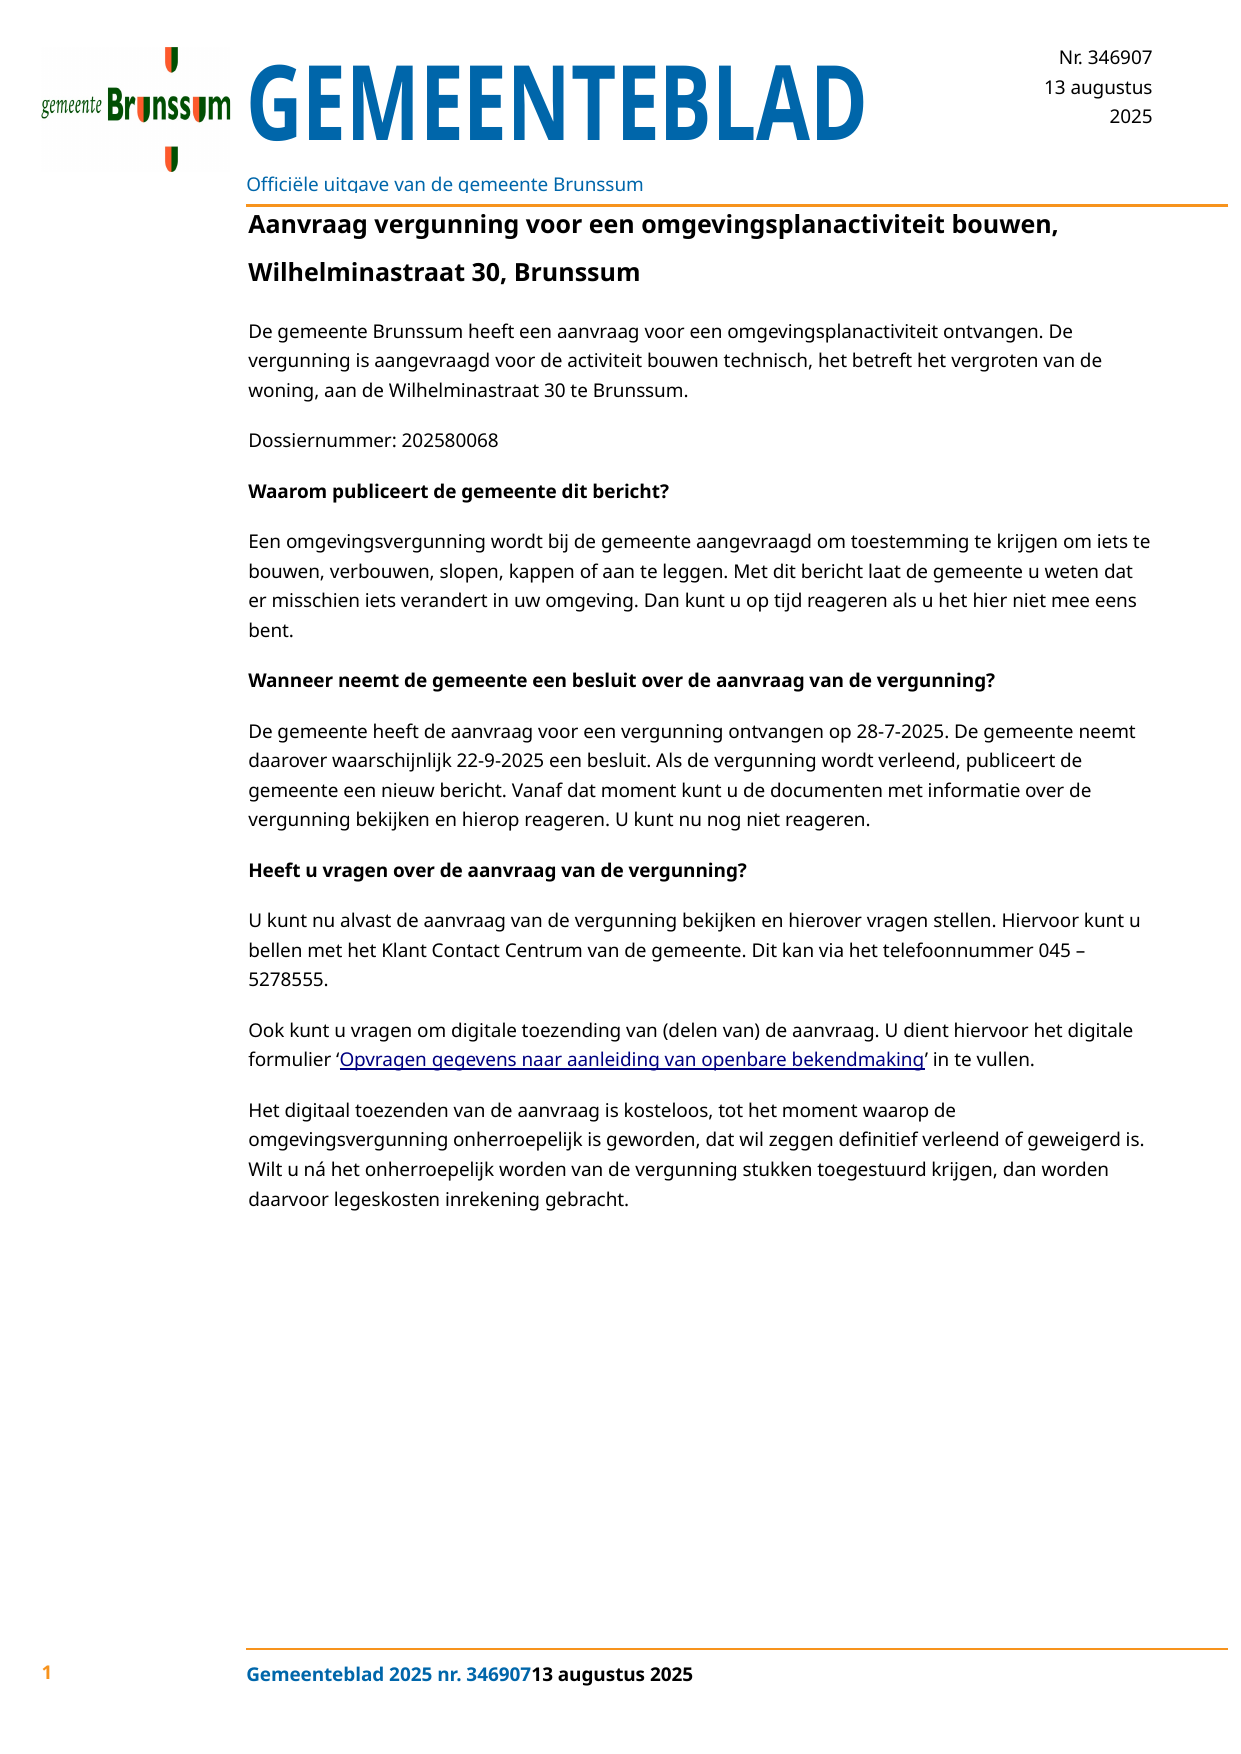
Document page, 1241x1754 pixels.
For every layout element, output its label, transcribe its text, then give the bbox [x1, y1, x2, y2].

text De gemeente Brunssum heeft een aanvraag voor een omgevingsplanactiviteit ontvangen. De vergunning is aangevraagd voor de activiteit bouwen technisch, het betreft het vergroten van de woning, aan de Wilhelminastraat 30 te Brunssum. [248, 318, 1152, 403]
text U kunt nu alvast de aanvraag van de vergunning bekijken en hierover vragen stellen. Hiervoor kunt u bellen met het Klant Contact Centrum van de gemeente. Dit kan via het telefoonnummer 045 – 5278555. [248, 907, 1152, 992]
text Dossiernummer: 202580068 [248, 427, 1152, 453]
text Een omgevingsvergunning wordt bij de gemeente aangevraagd om toestemming te krijgen om iets te bouwen, verbouwen, slopen, kappen of aan te leggen. Met dit bericht laat de gemeente u weten dat er misschien iets verandert in uw omgeving. Dan kunt u op tijd reageren als u het hier niet mee eens bent. [248, 528, 1152, 643]
text Waarom publiceert de gemeente dit bericht? [248, 478, 1152, 504]
text Aanvraag vergunning voor een omgevingsplanactiviteit bouwen, Wilhelminastraat 30, Brunssum [248, 207, 1152, 288]
text De gemeente heeft de aanvraag voor een vergunning ontvangen op 28-7-2025. De gemeente neemt daarover waarschijnlijk 22-9-2025 een besluit. Als de vergunning wordt verleend, publiceert de gemeente een nieuw bericht. Vanaf dat moment kunt u de documenten met informatie over de vergunning bekijken en hierop reageren. U kunt nu nog niet reageren. [248, 718, 1152, 832]
picture [41, 47, 231, 172]
text Heeft u vragen over de aanvraag van de vergunning? [248, 857, 1152, 883]
text Ook kunt u vragen om digitale toezending van (delen van) de aanvraag. U dient hiervoor het digitale formulier ‘Opvragen gegevens naar aanleiding van openbare bekendmaking’ in te vullen. [248, 1017, 1152, 1072]
text Het digitaal toezenden van de aanvraag is kosteloos, tot het moment waarop de omgevingsvergunning onherroepelijk is geworden, dat wil zeggen definitief verleend of geweigerd is. Wilt u ná het onherroepelijk worden van de vergunning stukken toegestuurd krijgen, dan worden daarvoor legeskosten inrekening gebracht. [248, 1097, 1152, 1212]
text Wanneer neemt de gemeente een besluit over de aanvraag van de vergunning? [248, 667, 1152, 693]
